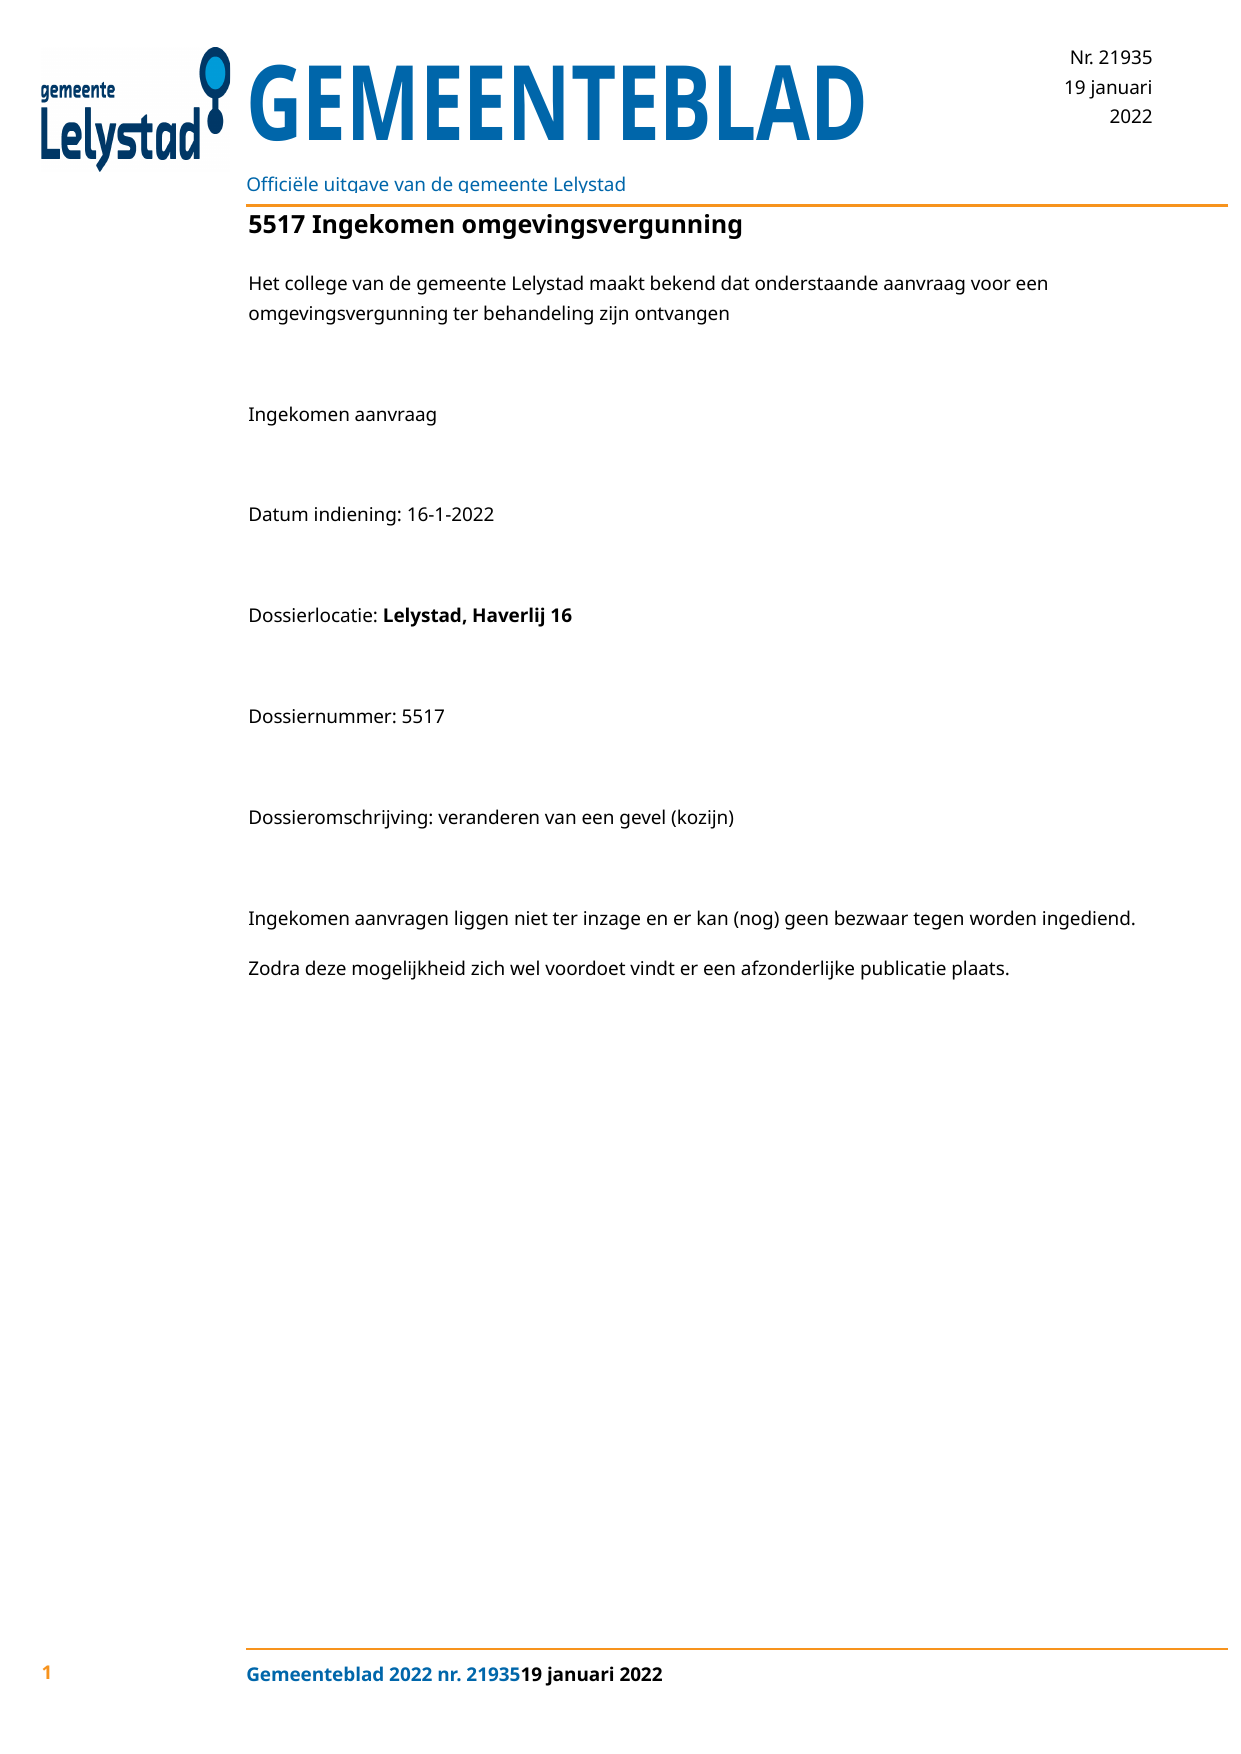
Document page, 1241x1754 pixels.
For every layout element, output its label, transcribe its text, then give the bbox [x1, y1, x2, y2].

text Dossierlocatie: Lelystad, Haverlij 16 [248, 602, 1152, 628]
text Ingekomen aanvragen liggen niet ter inzage en er kan (nog) geen bezwaar tegen worden ingediend. [248, 905, 1152, 931]
text Zodra deze mogelijkheid zich wel voordoet vindt er een afzonderlijke publicatie plaats. [248, 955, 1152, 981]
text 5517 Ingekomen omgevingsvergunning [248, 207, 1152, 241]
text Dossiernummer: 5517 [248, 703, 1152, 729]
text Het college van de gemeente Lelystad maakt bekend dat onderstaande aanvraag voor een omgevingsvergunning ter behandeling zijn ontvangen [248, 270, 1152, 326]
picture [41, 47, 231, 172]
text Datum indiening: 16-1-2022 [248, 502, 1152, 527]
text Dossieromschrijving: veranderen van een gevel (kozijn) [248, 804, 1152, 830]
text Ingekomen aanvraag [248, 401, 1152, 426]
